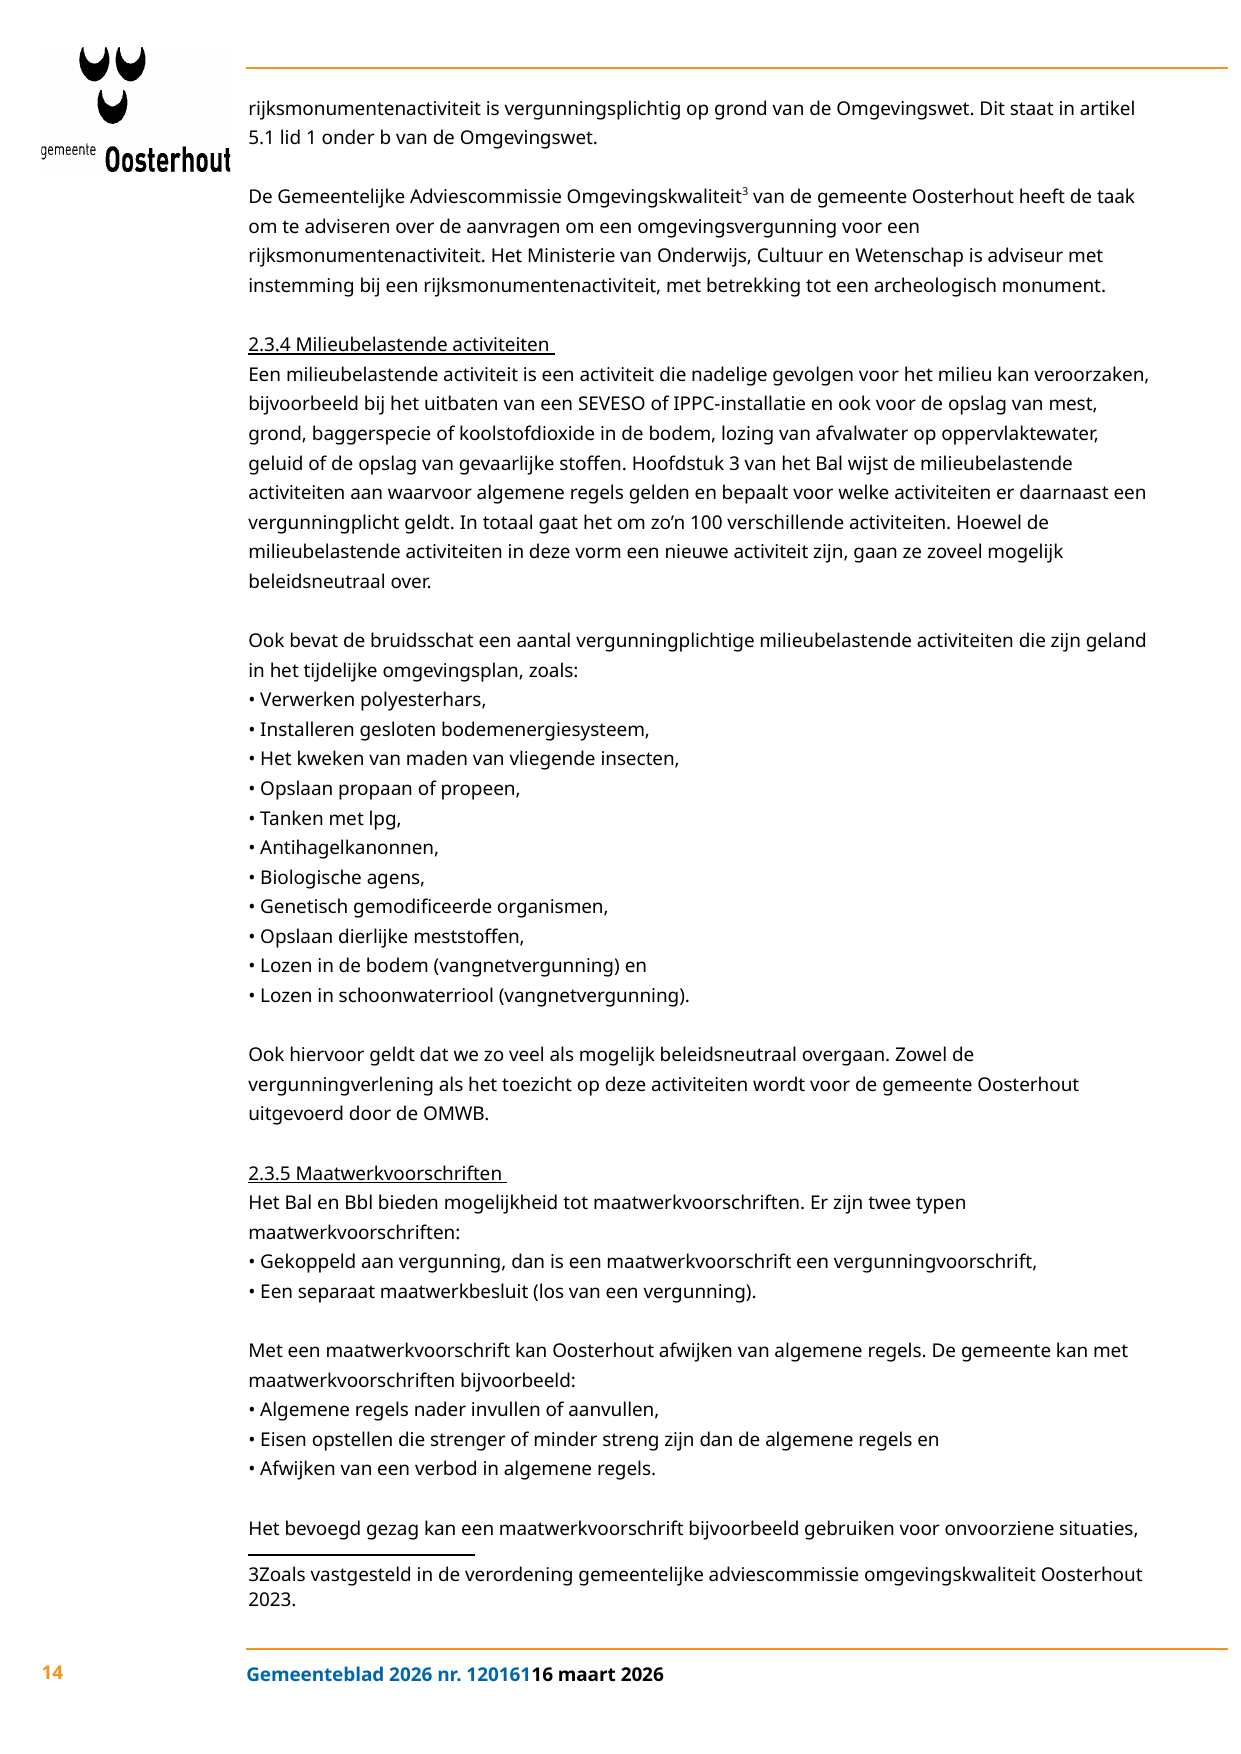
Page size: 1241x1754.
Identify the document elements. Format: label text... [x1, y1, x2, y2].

text Het Bal en Bbl bieden mogelijkheid tot maatwerkvoorschriften. Er zijn twee typen maatwerkvoorschriften: [248, 1189, 1152, 1245]
text De Gemeentelijke Adviescommissie Omgevingskwaliteit van de gemeente Oosterhout heeft de taak om te adviseren over de aanvragen om een omgevingsvergunning voor een rijksmonumentenactiviteit. Het Ministerie van Onderwijs, Cultuur en Wetenschap is adviseur met instemming bij een rijksmonumentenactiviteit, met betrekking tot een archeologisch monument. [248, 183, 1152, 298]
text 2.3.5 Maatwerkvoorschriften [248, 1160, 1152, 1186]
text rijksmonumentenactiviteit is vergunningsplichtig op grond van de Omgevingswet. Dit staat in artikel 5.1 lid 1 onder b van de Omgevingswet. [248, 95, 1152, 150]
text • Lozen in de bodem (vangnetvergunning) en [248, 953, 1152, 978]
text • Lozen in schoonwaterriool (vangnetvergunning). [248, 982, 1152, 1008]
text • Gekoppeld aan vergunning, dan is een maatwerkvoorschrift een vergunningvoorschrift, [248, 1248, 1152, 1274]
text • Verwerken polyesterhars, [248, 686, 1152, 712]
text • Opslaan dierlijke meststoffen, [248, 923, 1152, 949]
picture [41, 47, 231, 172]
text Ook bevat de bruidsschat een aantal vergunningplichtige milieubelastende activiteiten die zijn geland in het tijdelijke omgevingsplan, zoals: [248, 627, 1152, 683]
text • Tanken met lpg, [248, 805, 1152, 831]
text • Afwijken van een verbod in algemene regels. [248, 1456, 1152, 1481]
text • Het kweken van maden van vliegende insecten, [248, 746, 1152, 771]
text Ook hiervoor geldt dat we zo veel als mogelijk beleidsneutraal overgaan. Zowel de vergunningverlening als het toezicht op deze activiteiten wordt voor de gemeente Oosterhout uitgevoerd door de OMWB. [248, 1041, 1152, 1126]
text • Biologische agens, [248, 864, 1152, 890]
text Het bevoegd gezag kan een maatwerkvoorschrift bijvoorbeeld gebruiken voor onvoorziene situaties, [248, 1515, 1152, 1541]
text • Genetisch gemodificeerde organismen, [248, 893, 1152, 919]
text • Eisen opstellen die strenger of minder streng zijn dan de algemene regels en [248, 1426, 1152, 1452]
text • Opslaan propaan of propeen, [248, 775, 1152, 801]
text Zoals vastgesteld in de verordening gemeentelijke adviescommissie omgevingskwaliteit Oosterhout 2023. [248, 1561, 1152, 1612]
text • Algemene regels nader invullen of aanvullen, [248, 1396, 1152, 1422]
text • Antihagelkanonnen, [248, 834, 1152, 860]
text Met een maatwerkvoorschrift kan Oosterhout afwijken van algemene regels. De gemeente kan met maatwerkvoorschriften bijvoorbeeld: [248, 1337, 1152, 1393]
text Een milieubelastende activiteit is een activiteit die nadelige gevolgen voor het milieu kan veroorzaken, bijvoorbeeld bij het uitbaten van een SEVESO of IPPC-installatie en ook voor de opslag van mest, grond, baggerspecie of koolstofdioxide in de bodem, lozing van afvalwater op oppervlaktewater, geluid of de opslag van gevaarlijke stoffen. Hoofdstuk 3 van het Bal wijst de milieubelastende activiteiten aan waarvoor algemene regels gelden en bepaalt voor welke activiteiten er daarnaast een vergunningplicht geldt. In totaal gaat het om zo’n 100 verschillende activiteiten. Hoewel de milieubelastende activiteiten in deze vorm een nieuwe activiteit zijn, gaan ze zoveel mogelijk beleidsneutraal over. [248, 361, 1152, 594]
text 2.3.4 Milieubelastende activiteiten [248, 331, 1152, 357]
text • Installeren gesloten bodemenergiesysteem, [248, 716, 1152, 742]
text • Een separaat maatwerkbesluit (los van een vergunning). [248, 1278, 1152, 1304]
